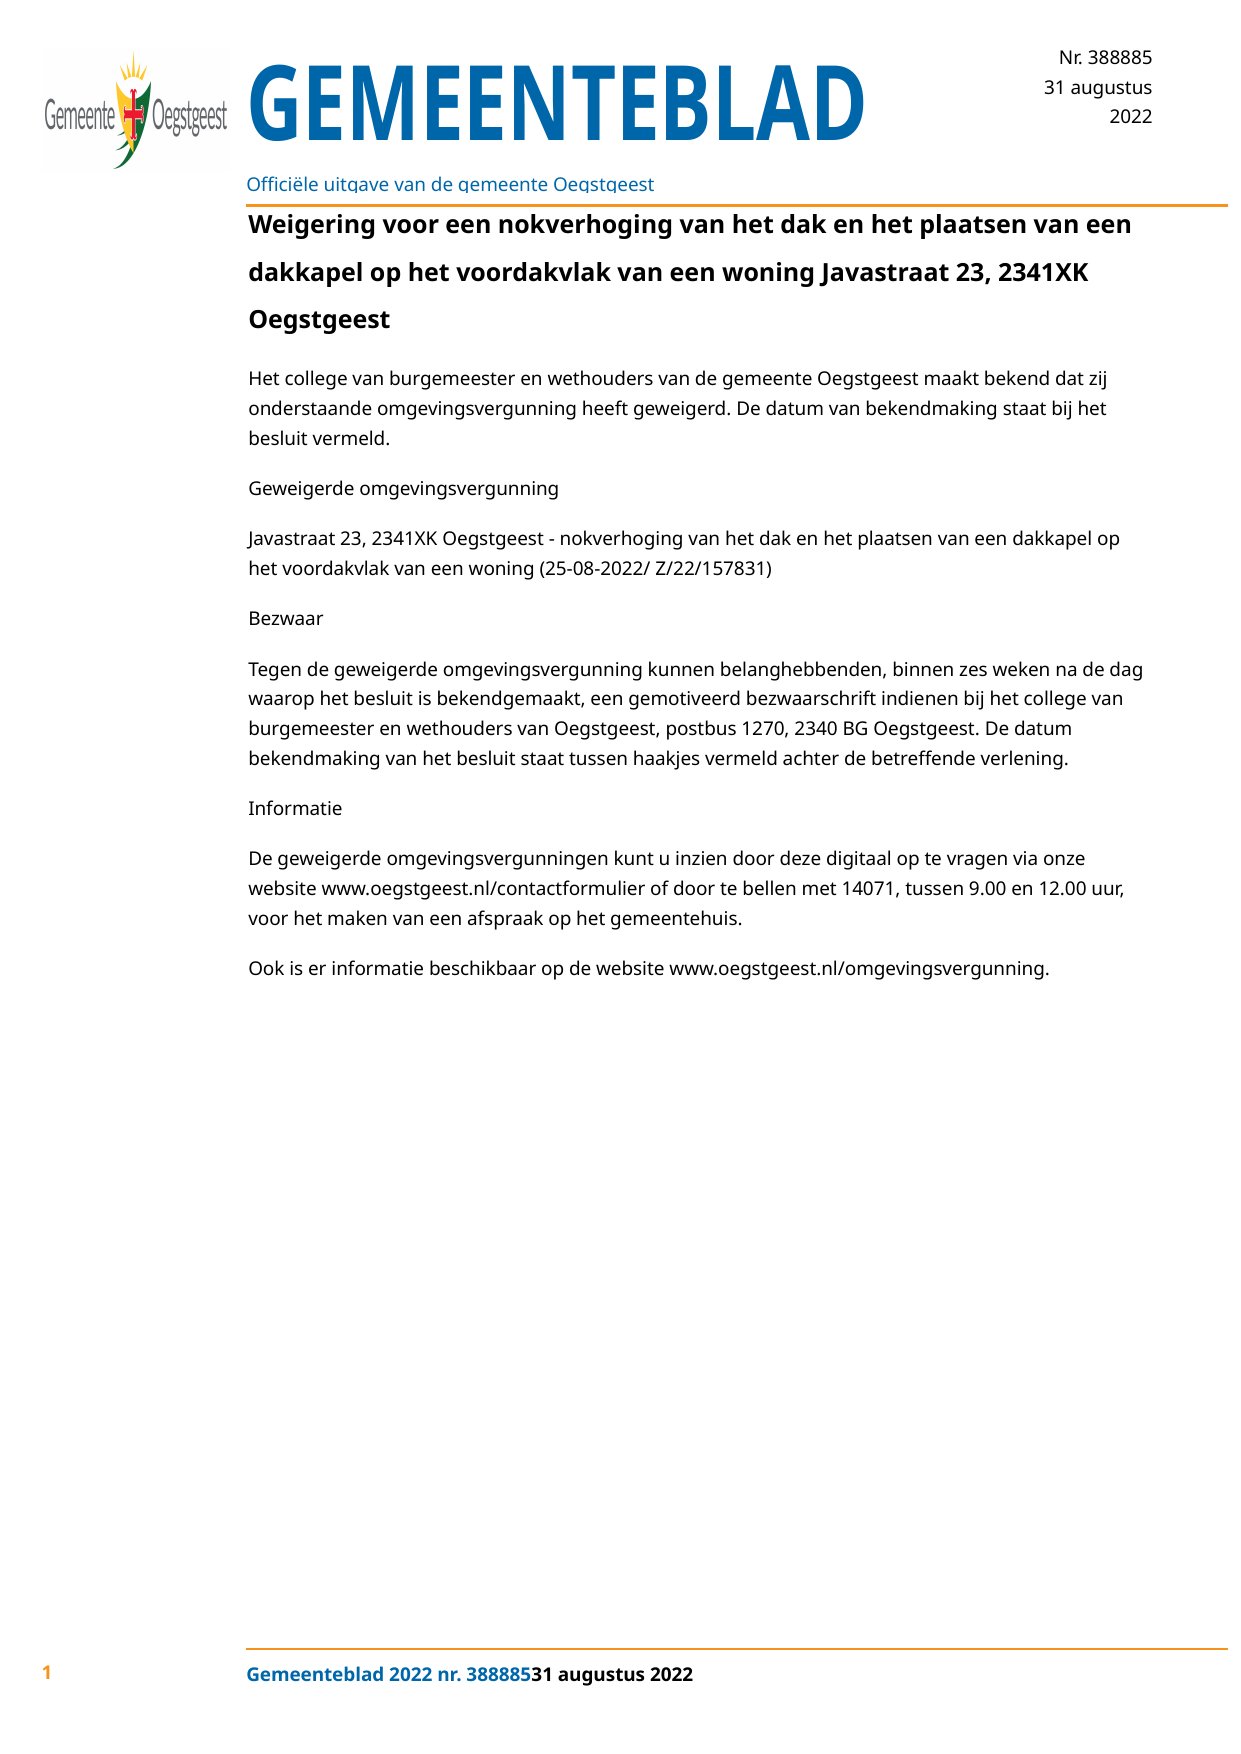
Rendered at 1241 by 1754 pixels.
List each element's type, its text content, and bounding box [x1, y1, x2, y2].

text Javastraat 23, 2341XK Oegstgeest - nokverhoging van het dak en het plaatsen van een dakkapel op het voordakvlak van een woning (25-08-2022/ Z/22/157831) [248, 526, 1152, 581]
text Informatie [248, 795, 1152, 821]
text Het college van burgemeester en wethouders van de gemeente Oegstgeest maakt bekend dat zij onderstaande omgevingsvergunning heeft geweigerd. De datum van bekendmaking staat bij het besluit vermeld. [248, 366, 1152, 450]
picture [41, 47, 231, 172]
text De geweigerde omgevingsvergunningen kunt u inzien door deze digitaal op te vragen via onze website www.oegstgeest.nl/contactformulier of door te bellen met 14071, tussen 9.00 en 12.00 uur, voor het maken van een afspraak op het gemeentehuis. [248, 846, 1152, 930]
text Tegen de geweigerde omgevingsvergunning kunnen belanghebbenden, binnen zes weken na de dag waarop het besluit is bekendgemaakt, een gemotiveerd bezwaarschrift indienen bij het college van burgemeester en wethouders van Oegstgeest, postbus 1270, 2340 BG Oegstgeest. De datum bekendmaking van het besluit staat tussen haakjes vermeld achter de betreffende verlening. [248, 656, 1152, 770]
text Bezwaar [248, 606, 1152, 631]
text Ook is er informatie beschikbaar op de website www.oegstgeest.nl/omgevingsvergunning. [248, 955, 1152, 981]
text Geweigerde omgevingsvergunning [248, 475, 1152, 501]
text Weigering voor een nokverhoging van het dak en het plaatsen van een dakkapel op het voordakvlak van een woning Javastraat 23, 2341XK Oegstgeest [248, 207, 1152, 336]
